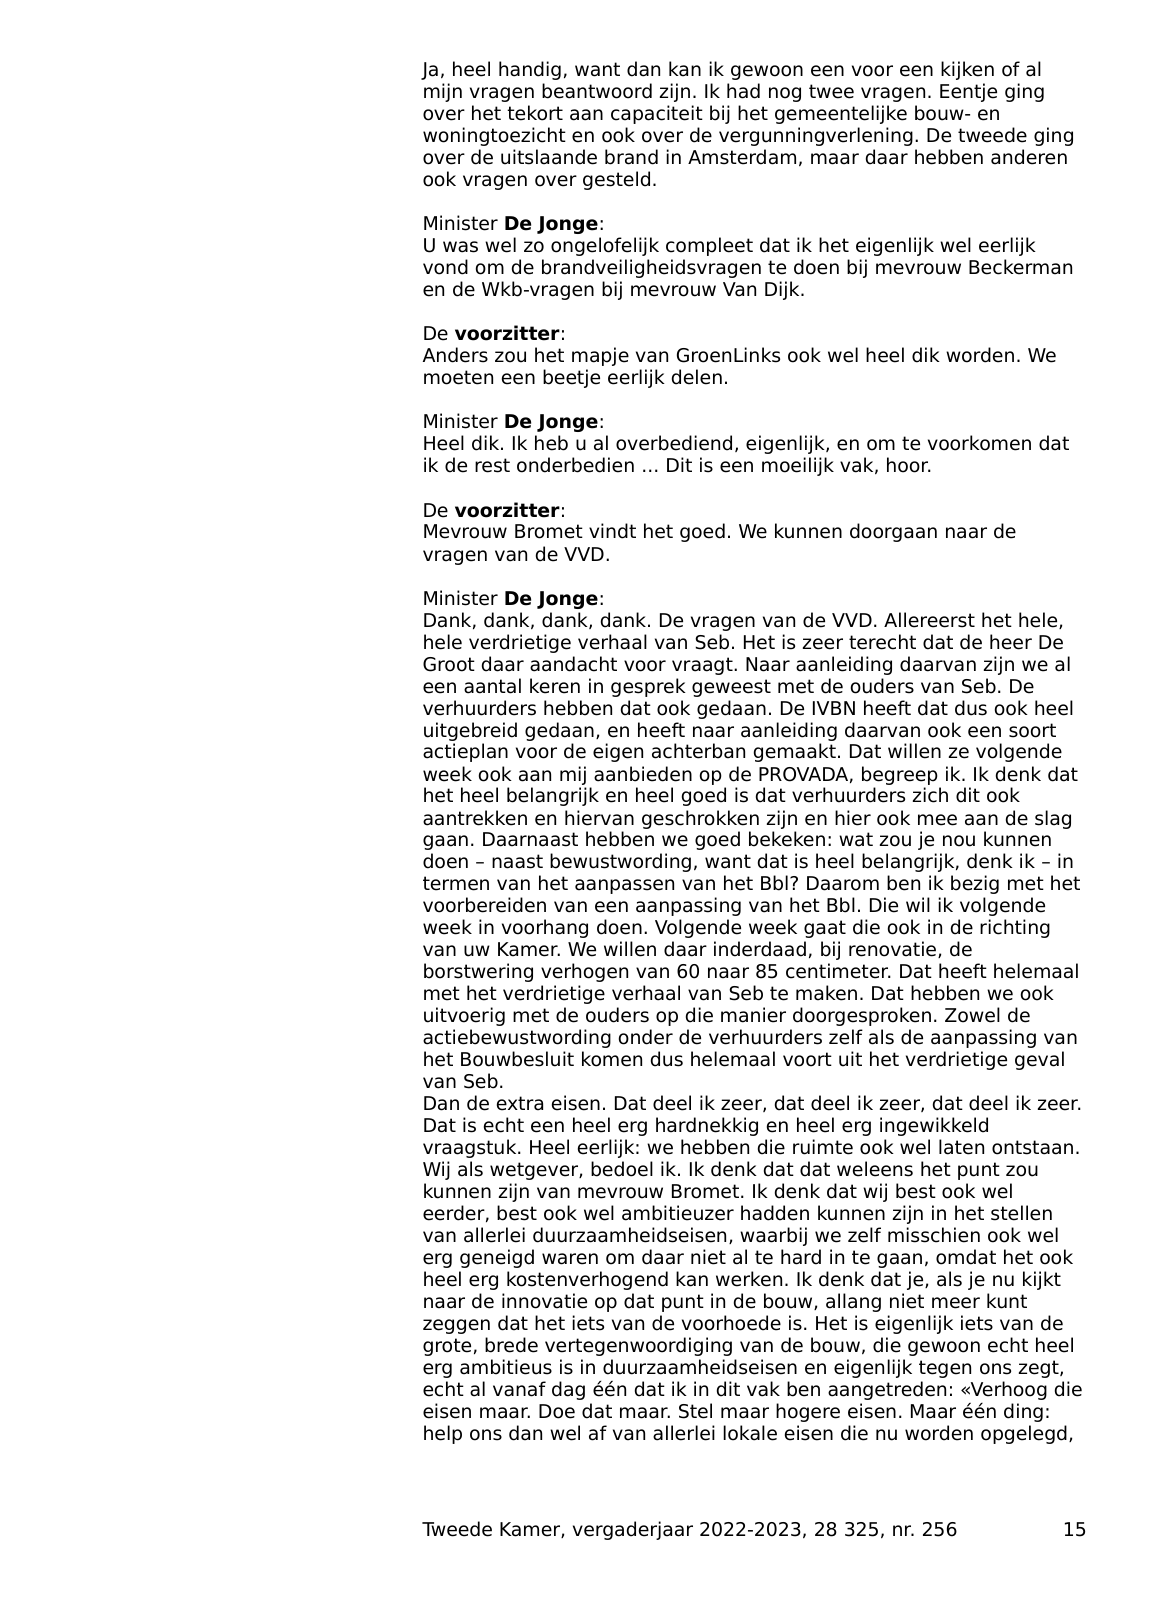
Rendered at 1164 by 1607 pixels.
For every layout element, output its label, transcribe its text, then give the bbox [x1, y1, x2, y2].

text Heel dik. Ik heb u al overbediend, eigenlijk, en om te voorkomen dat ik de rest onderbedien ... Dit is een moeilijk vak, hoor. [422, 433, 1087, 477]
text Minister De Jonge: [422, 588, 1087, 609]
text De voorzitter: [422, 499, 1087, 521]
text Anders zou het mapje van GroenLinks ook wel heel dik worden. We moeten een beetje eerlijk delen. [422, 345, 1087, 389]
text Minister De Jonge: [422, 213, 1087, 235]
text De voorzitter: [422, 323, 1087, 345]
text Minister De Jonge: [422, 411, 1087, 433]
text Dank, dank, dank, dank. De vragen van de VVD. Allereerst het hele, hele verdrietige verhaal van Seb. Het is zeer terecht dat de heer De Groot daar aandacht voor vraagt. Naar aanleiding daarvan zijn we al een aantal keren in gesprek geweest met de ouders van Seb. De verhuurders hebben dat ook gedaan. De IVBN heeft dat dus ook heel uitgebreid gedaan, en heeft naar aanleiding daarvan ook een soort actieplan voor de eigen achterban gemaakt. Dat willen ze volgende week ook aan mij aanbieden op de PROVADA, begreep ik. Ik denk dat het heel belangrijk en heel goed is dat verhuurders zich dit ook aantrekken en hiervan geschrokken zijn en hier ook mee aan de slag gaan. Daarnaast hebben we goed bekeken: wat zou je nou kunnen doen – naast bewustwording, want dat is heel belangrijk, denk ik – in termen van het aanpassen van het Bbl? Daarom ben ik bezig met het voorbereiden van een aanpassing van het Bbl. Die wil ik volgende week in voorhang doen. Volgende week gaat die ook in de richting van uw Kamer. We willen daar inderdaad, bij renovatie, de borstwering verhogen van 60 naar 85 centimeter. Dat heeft helemaal met het verdrietige verhaal van Seb te maken. Dat hebben we ook uitvoerig met de ouders op die manier doorgesproken. Zowel de actiebewustwording onder de verhuurders zelf als de aanpassing van het Bouwbesluit komen dus helemaal voort uit het verdrietige geval van Seb. [422, 609, 1087, 1093]
text U was wel zo ongelofelijk compleet dat ik het eigenlijk wel eerlijk vond om de brandveiligheidsvragen te doen bij mevrouw Beckerman en de Wkb-vragen bij mevrouw Van Dijk. [422, 235, 1087, 301]
text Dan de extra eisen. Dat deel ik zeer, dat deel ik zeer, dat deel ik zeer. Dat is echt een heel erg hardnekkig en heel erg ingewikkeld vraagstuk. Heel eerlijk: we hebben die ruimte ook wel laten ontstaan. Wij als wetgever, bedoel ik. Ik denk dat dat weleens het punt zou kunnen zijn van mevrouw Bromet. Ik denk dat wij best ook wel eerder, best ook wel ambitieuzer hadden kunnen zijn in het stellen van allerlei duurzaamheidseisen, waarbij we zelf misschien ook wel erg geneigd waren om daar niet al te hard in te gaan, omdat het ook heel erg kostenverhogend kan werken. Ik denk dat je, als je nu kijkt naar de innovatie op dat punt in de bouw, allang niet meer kunt zeggen dat het iets van de voorhoede is. Het is eigenlijk iets van de grote, brede vertegenwoordiging van de bouw, die gewoon echt heel erg ambitieus is in duurzaamheidseisen en eigenlijk tegen ons zegt, echt al vanaf dag één dat ik in dit vak ben aangetreden: «Verhoog die eisen maar. Doe dat maar. Stel maar hogere eisen. Maar één ding: help ons dan wel af van allerlei lokale eisen die nu worden opgelegd, [422, 1093, 1087, 1445]
text Mevrouw Bromet vindt het goed. We kunnen doorgaan naar de vragen van de VVD. [422, 521, 1087, 565]
text Ja, heel handig, want dan kan ik gewoon een voor een kijken of al mijn vragen beantwoord zijn. Ik had nog twee vragen. Eentje ging over het tekort aan capaciteit bij het gemeentelijke bouw- en woningtoezicht en ook over de vergunningverlening. De tweede ging over de uitslaande brand in Amsterdam, maar daar hebben anderen ook vragen over gesteld. [422, 59, 1087, 191]
